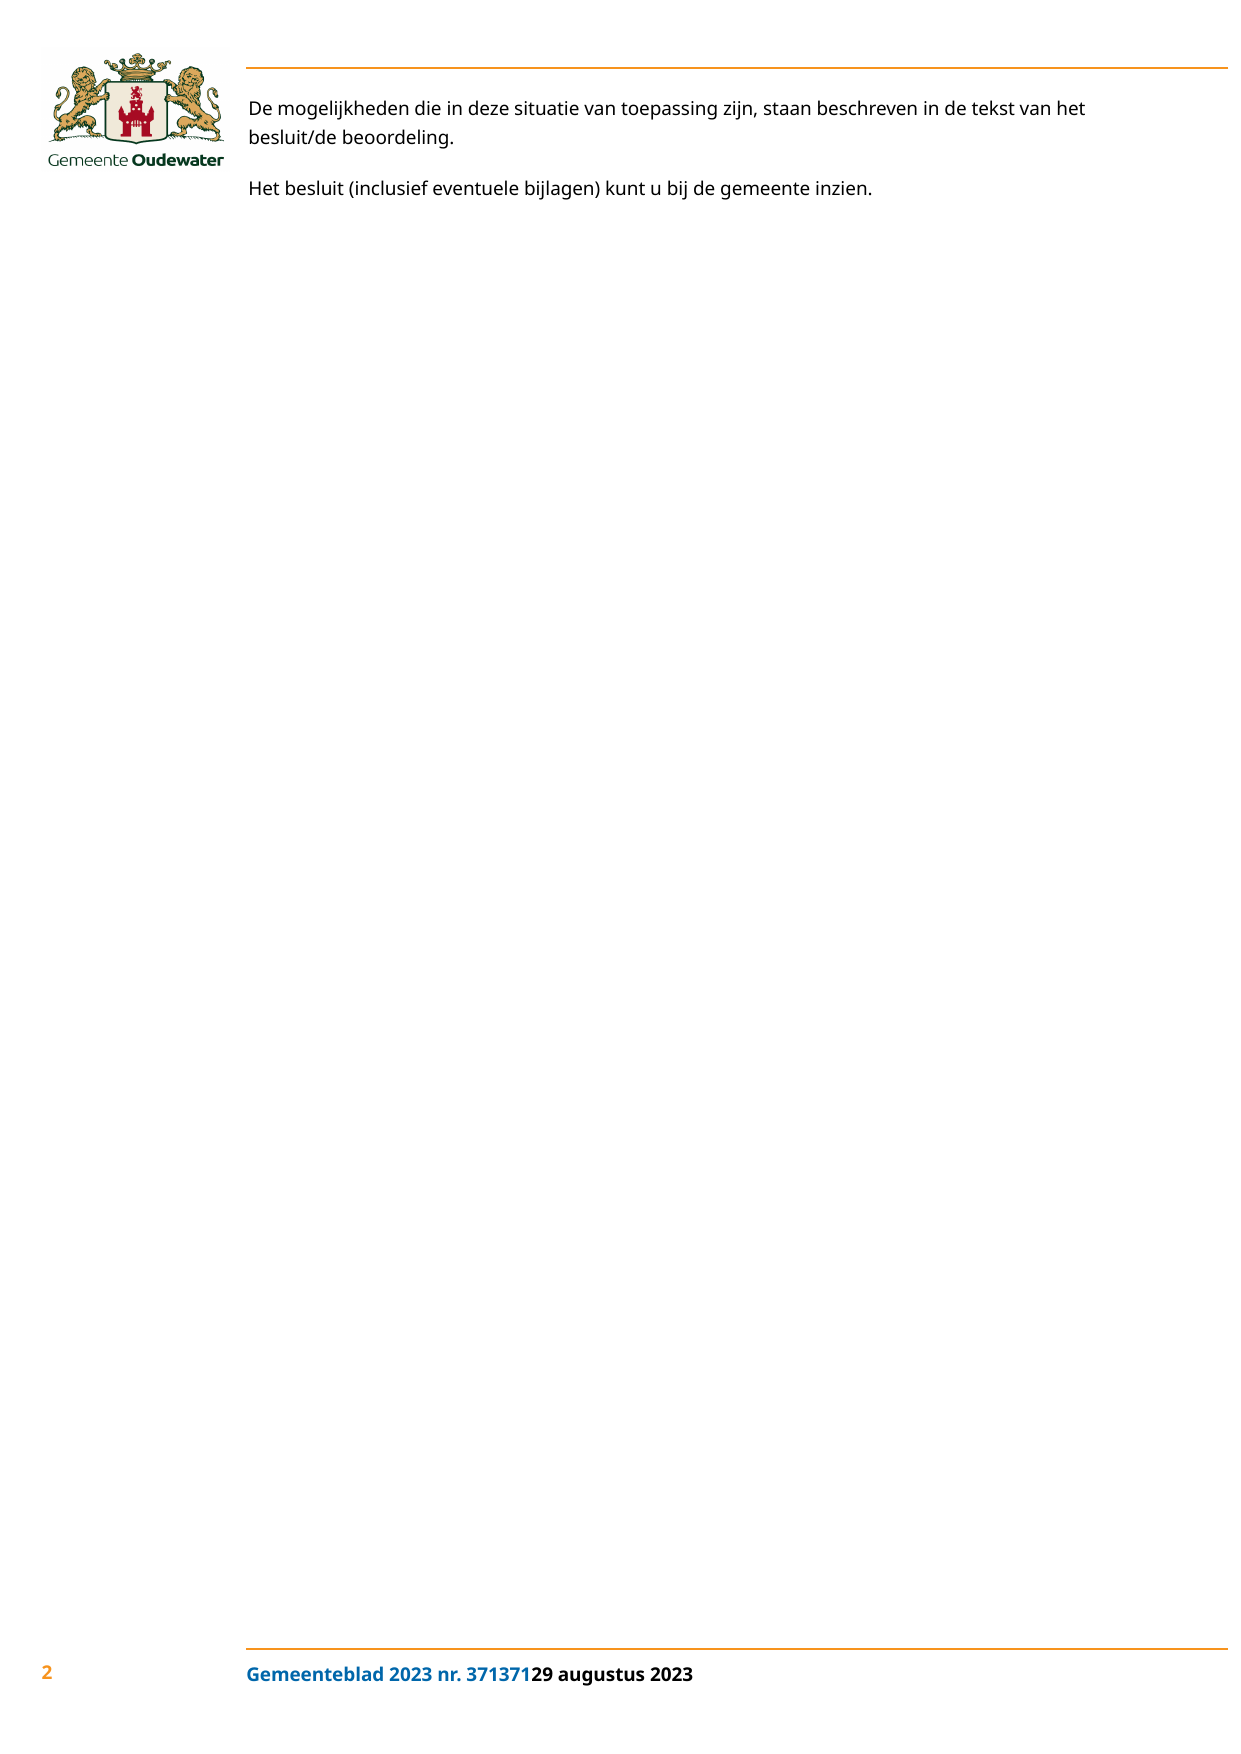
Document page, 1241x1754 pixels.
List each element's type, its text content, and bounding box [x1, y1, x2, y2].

picture [41, 47, 231, 172]
text Het besluit (inclusief eventuele bijlagen) kunt u bij de gemeente inzien. [248, 175, 1152, 201]
text De mogelijkheden die in deze situatie van toepassing zijn, staan beschreven in de tekst van het besluit/de beoordeling. [248, 95, 1152, 150]
